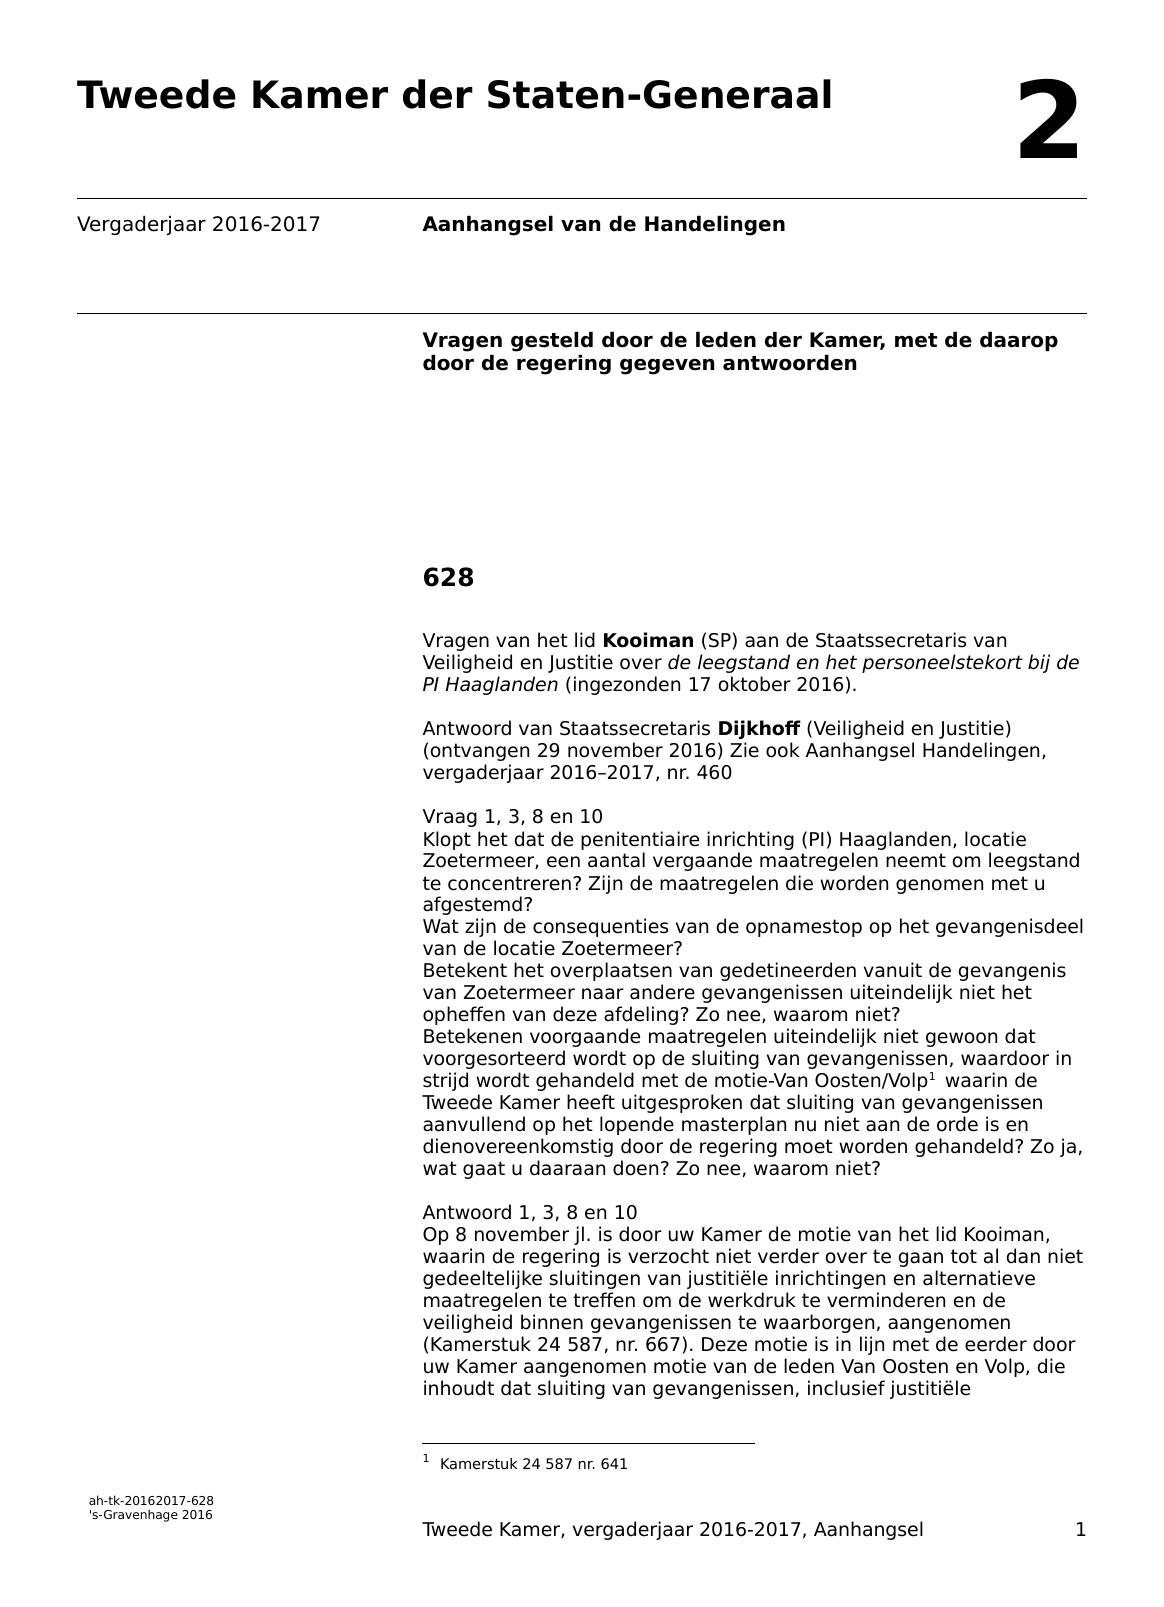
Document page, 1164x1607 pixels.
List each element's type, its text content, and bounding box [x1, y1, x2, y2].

text Wat zijn de consequenties van de opnamestop op het gevangenisdeel van de locatie Zoetermeer? [422, 916, 1087, 960]
text ah-tk-20162017-628 [88, 1494, 323, 1508]
text Vragen van het lid Kooiman (SP) aan de Staatssecretaris van Veiligheid en Justitie over de leegstand en het personeelstekort bij de PI Haaglanden (ingezonden 17 oktober 2016). [422, 630, 1087, 696]
text Klopt het dat de penitentiaire inrichting (PI) Haaglanden, locatie Zoetermeer, een aantal vergaande maatregelen neemt om leegstand te concentreren? Zijn de maatregelen die worden genomen met u afgestemd? [422, 828, 1087, 916]
text Kamerstuk 24 587 nr. 641 [422, 1452, 1087, 1474]
text Betekenen voorgaande maatregelen uiteindelijk niet gewoon dat voorgesorteerd wordt op de sluiting van gevangenissen, waardoor in strijd wordt gehandeld met de motie-Van Oosten/Volp waarin de Tweede Kamer heeft uitgesproken dat sluiting van gevangenissen aanvullend op het lopende masterplan nu niet aan de orde is en dienovereenkomstig door de regering moet worden gehandeld? Zo ja, wat gaat u daaraan doen? Zo nee, waarom niet? [422, 1026, 1087, 1180]
table_cell Vergaderjaar 2016-2017 [77, 199, 422, 313]
table_header 2 [886, 59, 1087, 198]
table_cell Vragen gesteld door de leden der Kamer, met de daarop door de regering gegeven antwoorden [422, 314, 1087, 375]
text Antwoord 1, 3, 8 en 10 [422, 1202, 1087, 1224]
table_cell [77, 314, 422, 375]
text Op 8 november jl. is door uw Kamer de motie van het lid Kooiman, waarin de regering is verzocht niet verder over te gaan tot al dan niet gedeeltelijke sluitingen van justitiële inrichtingen en alternatieve maatregelen te treffen om de werkdruk te verminderen en de veiligheid binnen gevangenissen te waarborgen, aangenomen (Kamerstuk 24 587, nr. 667). Deze motie is in lijn met de eerder door uw Kamer aangenomen motie van de leden Van Oosten en Volp, die inhoudt dat sluiting van gevangenissen, inclusief justitiële [422, 1224, 1087, 1400]
table_cell Aanhangsel van de Handelingen [422, 199, 1087, 313]
text 's-Gravenhage 2016 [88, 1508, 323, 1522]
text Vraag 1, 3, 8 en 10 [422, 806, 1087, 828]
text Betekent het overplaatsen van gedetineerden vanuit de gevangenis van Zoetermeer naar andere gevangenissen uiteindelijk niet het opheffen van deze afdeling? Zo nee, waarom niet? [422, 960, 1087, 1026]
table_header Tweede Kamer der Staten-Generaal [77, 59, 886, 198]
text 628 [422, 563, 1087, 592]
text Antwoord van Staatssecretaris Dijkhoff (Veiligheid en Justitie) (ontvangen 29 november 2016) Zie ook Aanhangsel Handelingen, vergaderjaar 2016–2017, nr. 460 [422, 718, 1087, 784]
